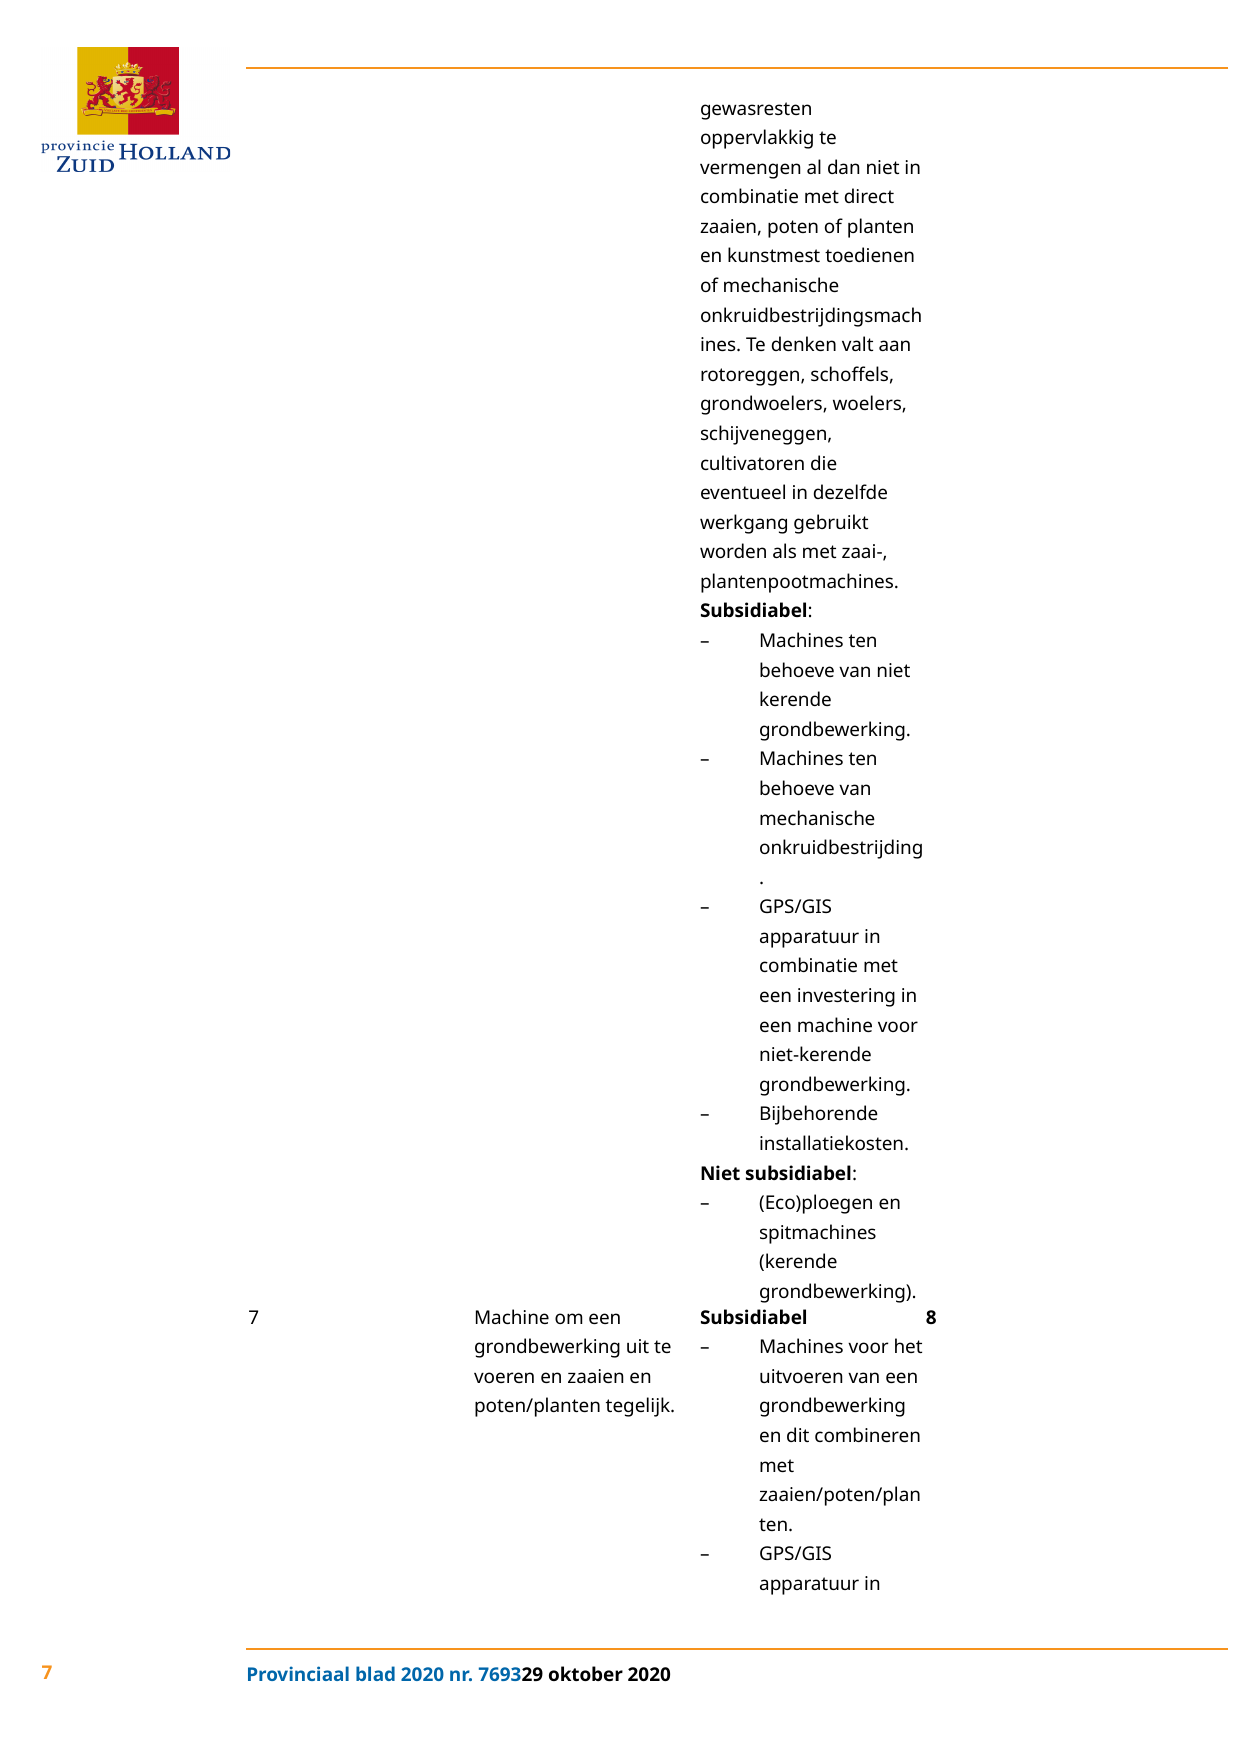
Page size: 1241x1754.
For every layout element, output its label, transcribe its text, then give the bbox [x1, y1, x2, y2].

table_cell [248, 95, 474, 1304]
table_cell 7 [248, 1304, 474, 1596]
table_cell Subsidiabel Machines voor het uitvoeren van een grondbewerking en dit combineren met zaaien/poten/planten. GPS/GIS apparatuur in [700, 1304, 926, 1596]
picture [41, 47, 231, 172]
table_cell 8 [926, 1304, 1152, 1596]
table_cell [926, 95, 1152, 1304]
table_cell gewasresten oppervlakkig te vermengen al dan niet in combinatie met direct zaaien, poten of planten en kunstmest toedienen of mechanische onkruidbestrijdingsmachines. Te denken valt aan rotoreggen, schoffels, grondwoelers, woelers, schijveneggen, cultivatoren die eventueel in dezelfde werkgang gebruikt worden als met zaai-, plantenpootmachines. Subsidiabel: Machines ten behoeve van niet kerende grondbewerking. Machines ten behoeve van mechanische onkruidbestrijding. GPS/GIS apparatuur in combinatie met een investering in een machine voor niet-kerende grondbewerking. Bijbehorende installatiekosten. Niet subsidiabel: (Eco)ploegen en spitmachines (kerende grondbewerking). [700, 95, 926, 1304]
table_cell Machine om een grondbewerking uit te voeren en zaaien en poten/planten tegelijk. [474, 1304, 700, 1596]
table_cell [474, 95, 700, 1304]
